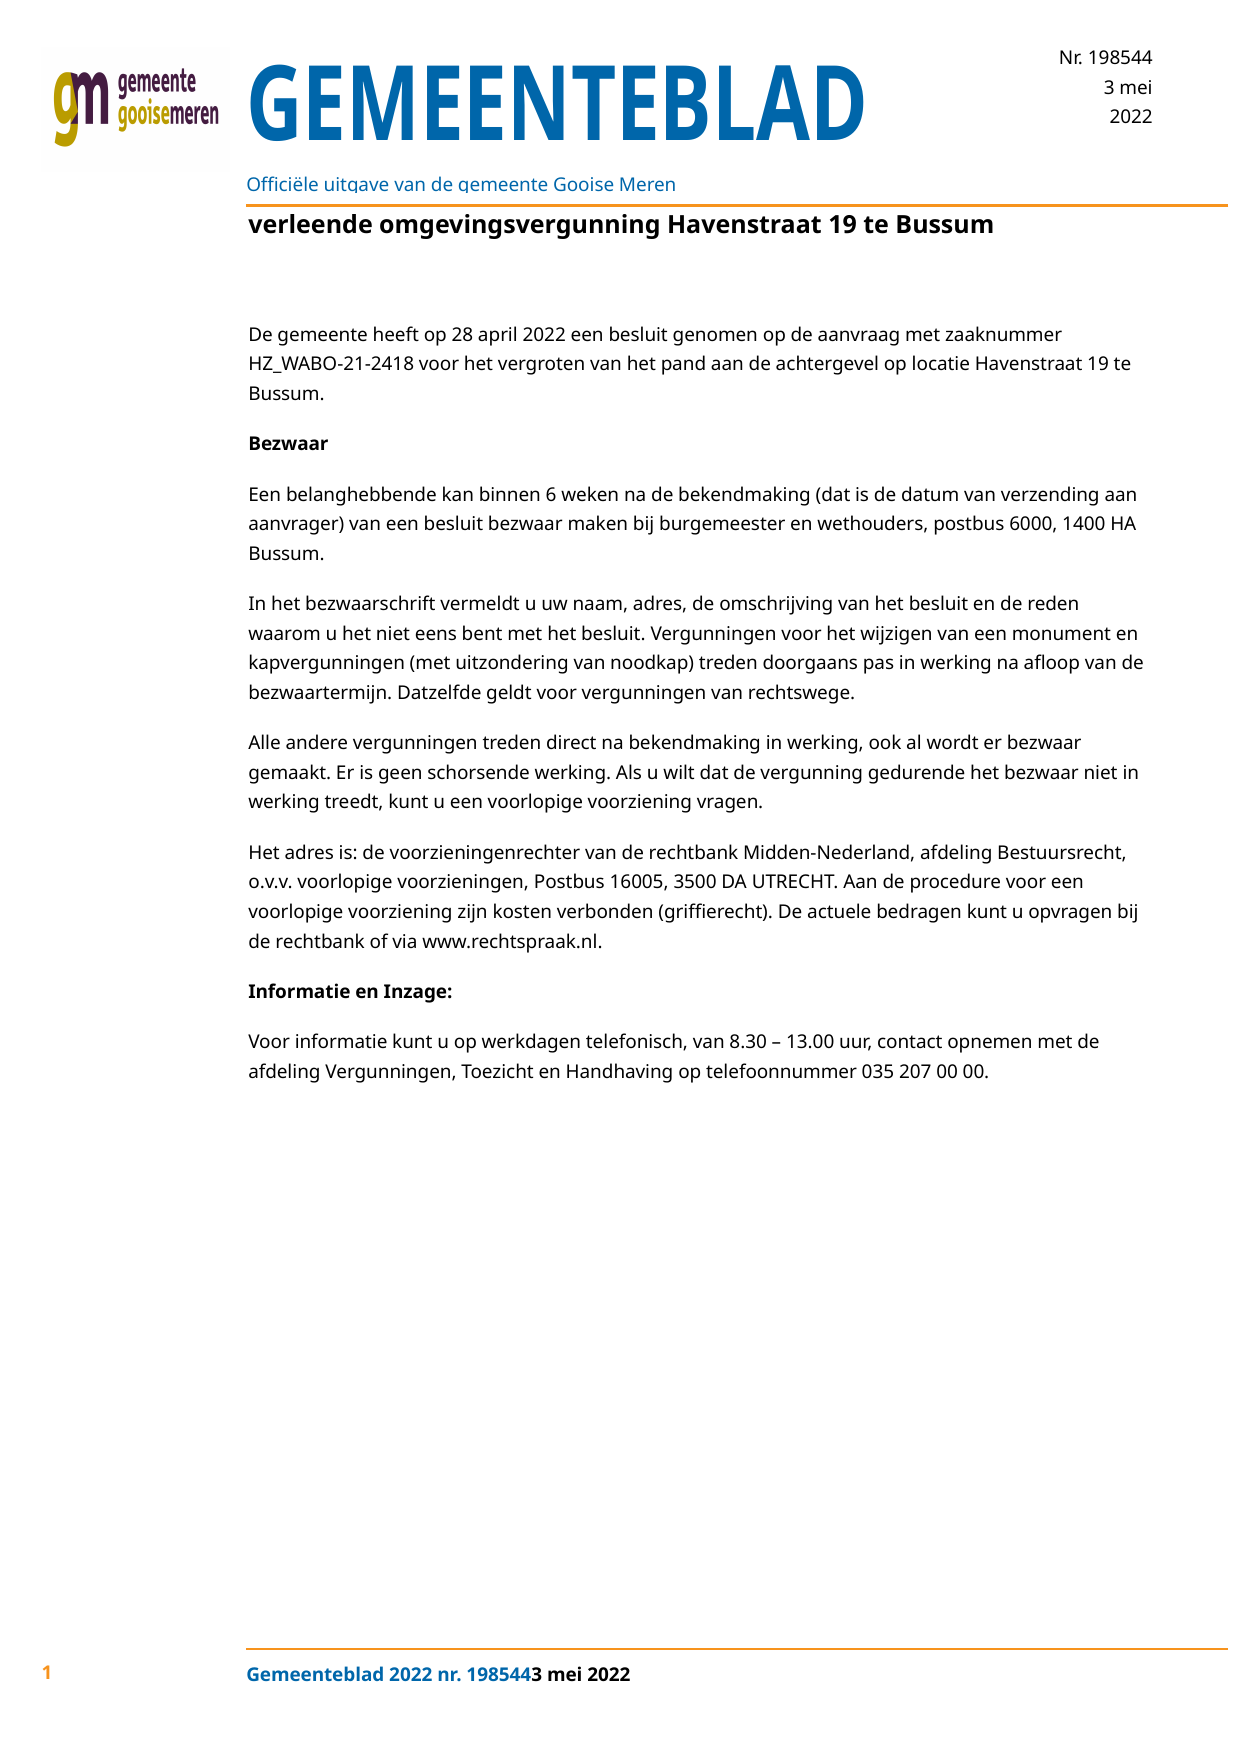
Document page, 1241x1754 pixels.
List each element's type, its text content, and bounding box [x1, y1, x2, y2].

text In het bezwaarschrift vermeldt u uw naam, adres, de omschrijving van het besluit en de reden waarom u het niet eens bent met het besluit. Vergunningen voor het wijzigen van een monument en kapvergunningen (met uitzondering van noodkap) treden doorgaans pas in werking na afloop van de bezwaartermijn. Datzelfde geldt voor vergunningen van rechtswege. [248, 590, 1152, 705]
text De gemeente heeft op 28 april 2022 een besluit genomen op de aanvraag met zaaknummer HZ_WABO-21-2418 voor het vergroten van het pand aan de achtergevel op locatie Havenstraat 19 te Bussum. [248, 321, 1152, 406]
text Bezwaar [248, 430, 1152, 456]
text Het adres is: de voorzieningenrechter van de rechtbank Midden-Nederland, afdeling Bestuursrecht, o.v.v. voorlopige voorzieningen, Postbus 16005, 3500 DA UTRECHT. Aan de procedure voor een voorlopige voorziening zijn kosten verbonden (griffierecht). De actuele bedragen kunt u opvragen bij de rechtbank of via www.rechtspraak.nl. [248, 839, 1152, 953]
text verleende omgevingsvergunning Havenstraat 19 te Bussum [248, 207, 1152, 241]
picture [41, 47, 231, 172]
text Informatie en Inzage: [248, 978, 1152, 1004]
text Een belanghebbende kan binnen 6 weken na de bekendmaking (dat is de datum van verzending aan aanvrager) van een besluit bezwaar maken bij burgemeester en wethouders, postbus 6000, 1400 HA Bussum. [248, 481, 1152, 566]
text Voor informatie kunt u op werkdagen telefonisch, van 8.30 – 13.00 uur, contact opnemen met de afdeling Vergunningen, Toezicht en Handhaving op telefoonnummer 035 207 00 00. [248, 1029, 1152, 1084]
text Alle andere vergunningen treden direct na bekendmaking in werking, ook al wordt er bezwaar gemaakt. Er is geen schorsende werking. Als u wilt dat de vergunning gedurende het bezwaar niet in werking treedt, kunt u een voorlopige voorziening vragen. [248, 729, 1152, 814]
